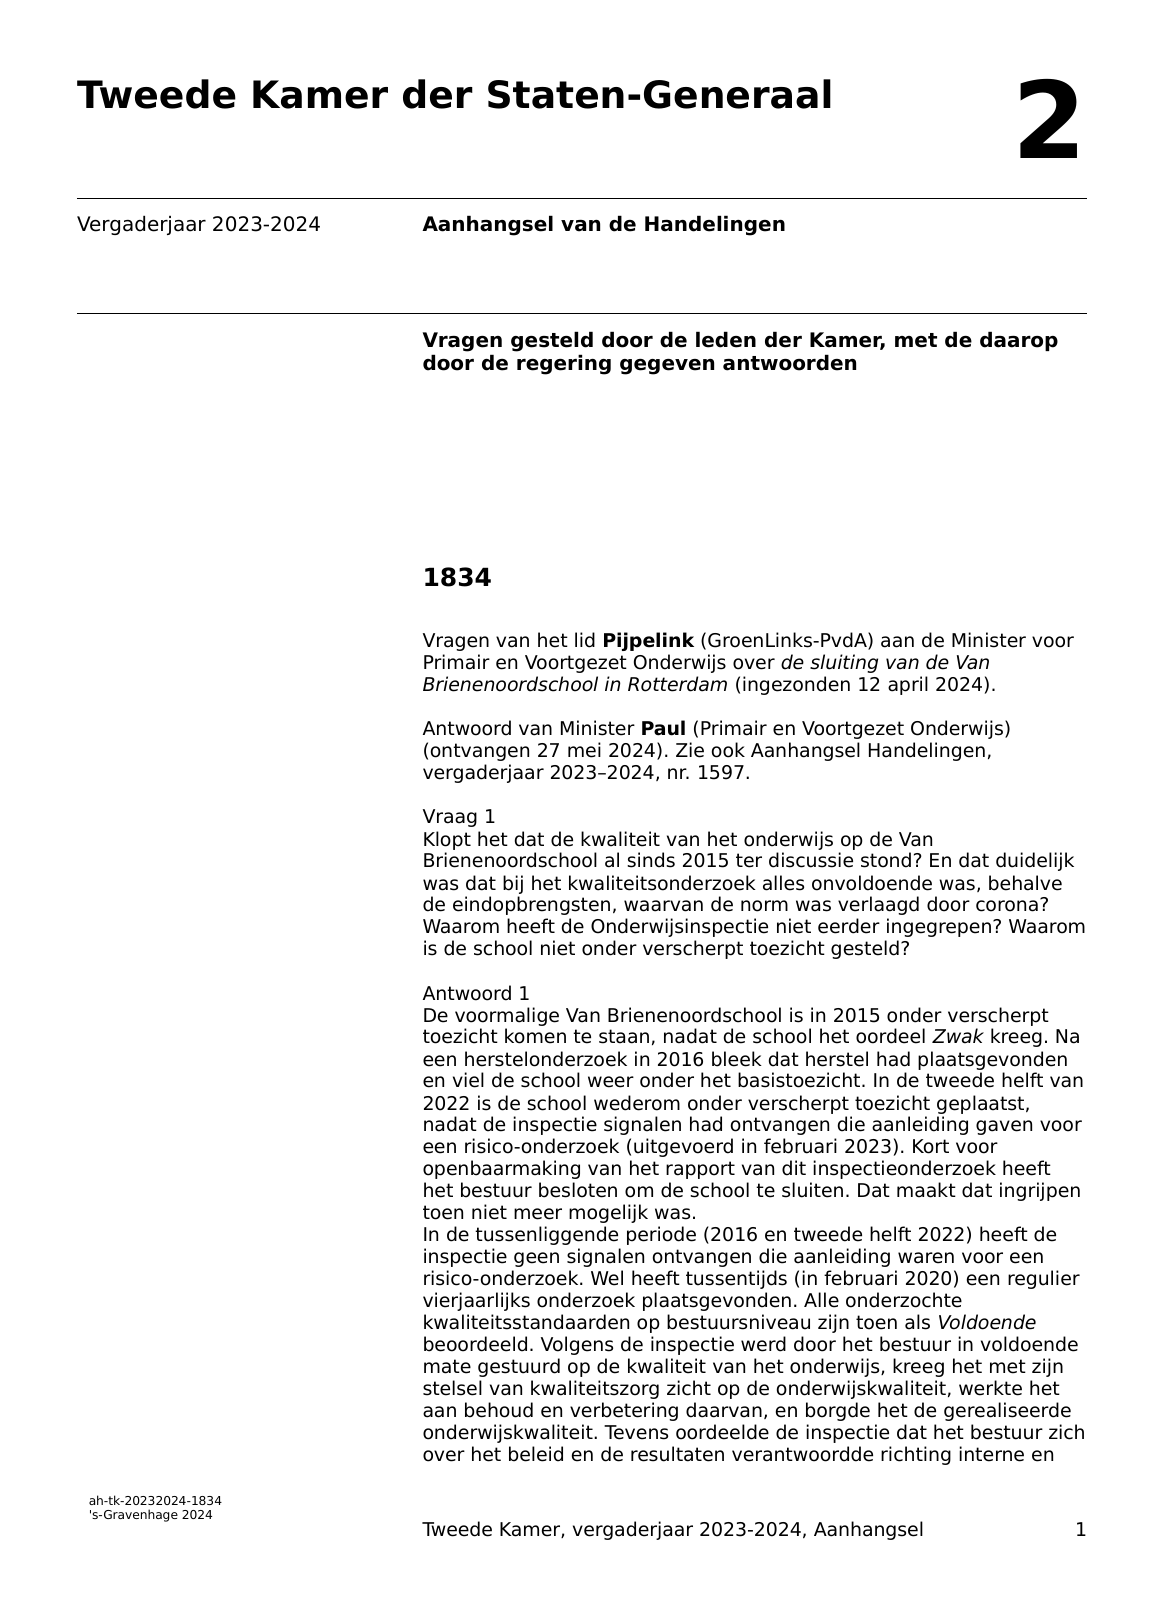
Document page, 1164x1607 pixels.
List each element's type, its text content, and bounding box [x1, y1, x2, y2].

table_cell [77, 314, 422, 375]
text Vragen van het lid Pijpelink (GroenLinks-PvdA) aan de Minister voor Primair en Voortgezet Onderwijs over de sluiting van de Van Brienenoordschool in Rotterdam (ingezonden 12 april 2024). [422, 630, 1087, 696]
table_cell Vragen gesteld door de leden der Kamer, met de daarop door de regering gegeven antwoorden [422, 314, 1087, 375]
text In de tussenliggende periode (2016 en tweede helft 2022) heeft de inspectie geen signalen ontvangen die aanleiding waren voor een risico-onderzoek. Wel heeft tussentijds (in februari 2020) een regulier vierjaarlijks onderzoek plaatsgevonden. Alle onderzochte kwaliteitsstandaarden op bestuursniveau zijn toen als Voldoende beoordeeld. Volgens de inspectie werd door het bestuur in voldoende mate gestuurd op de kwaliteit van het onderwijs, kreeg het met zijn stelsel van kwaliteitszorg zicht op de onderwijskwaliteit, werkte het aan behoud en verbetering daarvan, en borgde het de gerealiseerde onderwijskwaliteit. Tevens oordeelde de inspectie dat het bestuur zich over het beleid en de resultaten verantwoordde richting interne en [422, 1224, 1087, 1466]
table_cell Vergaderjaar 2023-2024 [77, 199, 422, 313]
text Antwoord 1 [422, 982, 1087, 1004]
table_cell Aanhangsel van de Handelingen [422, 199, 1087, 313]
table_header 2 [886, 59, 1087, 198]
text Antwoord van Minister Paul (Primair en Voortgezet Onderwijs) (ontvangen 27 mei 2024). Zie ook Aanhangsel Handelingen, vergaderjaar 2023–2024, nr. 1597. [422, 718, 1087, 784]
text De voormalige Van Brienenoordschool is in 2015 onder verscherpt toezicht komen te staan, nadat de school het oordeel Zwak kreeg. Na een herstelonderzoek in 2016 bleek dat herstel had plaatsgevonden en viel de school weer onder het basistoezicht. In de tweede helft van 2022 is de school wederom onder verscherpt toezicht geplaatst, nadat de inspectie signalen had ontvangen die aanleiding gaven voor een risico-onderzoek (uitgevoerd in februari 2023). Kort voor openbaarmaking van het rapport van dit inspectieonderzoek heeft het bestuur besloten om de school te sluiten. Dat maakt dat ingrijpen toen niet meer mogelijk was. [422, 1004, 1087, 1224]
text Klopt het dat de kwaliteit van het onderwijs op de Van Brienenoordschool al sinds 2015 ter discussie stond? En dat duidelijk was dat bij het kwaliteitsonderzoek alles onvoldoende was, behalve de eindopbrengsten, waarvan de norm was verlaagd door corona? Waarom heeft de Onderwijsinspectie niet eerder ingegrepen? Waarom is de school niet onder verscherpt toezicht gesteld? [422, 828, 1087, 960]
text 's-Gravenhage 2024 [88, 1508, 323, 1522]
text 1834 [422, 563, 1087, 592]
text ah-tk-20232024-1834 [88, 1494, 323, 1508]
text Vraag 1 [422, 806, 1087, 828]
table_header Tweede Kamer der Staten-Generaal [77, 59, 886, 198]
